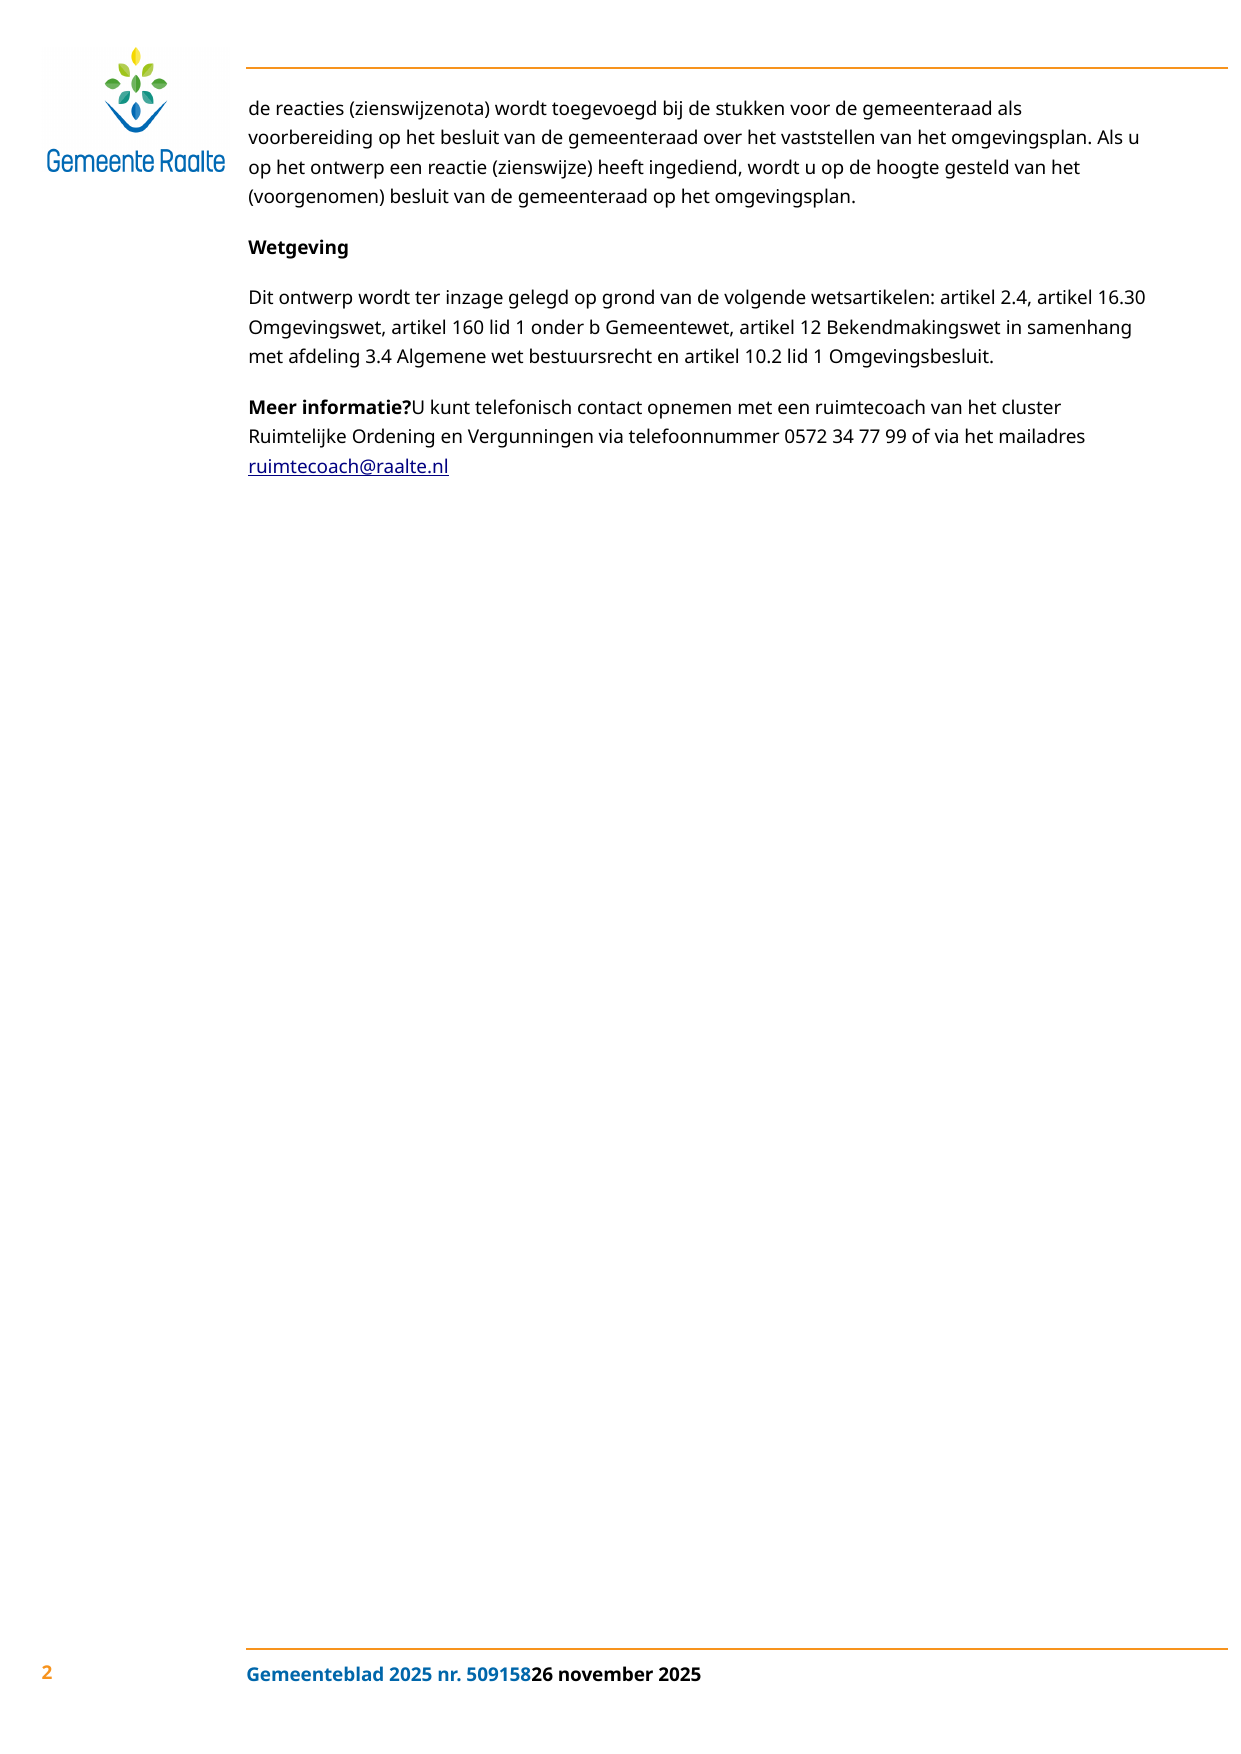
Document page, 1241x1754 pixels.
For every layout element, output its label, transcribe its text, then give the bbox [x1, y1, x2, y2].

text Meer informatie?U kunt telefonisch contact opnemen met een ruimtecoach van het cluster Ruimtelijke Ordening en Vergunningen via telefoonnummer 0572 34 77 99 of via het mailadres ruimtecoach@raalte.nl [248, 394, 1152, 479]
picture [41, 47, 231, 172]
text de reacties (zienswijzenota) wordt toegevoegd bij de stukken voor de gemeenteraad als voorbereiding op het besluit van de gemeenteraad over het vaststellen van het omgevingsplan. Als u op het ontwerp een reactie (zienswijze) heeft ingediend, wordt u op de hoogte gesteld van het (voorgenomen) besluit van de gemeenteraad op het omgevingsplan. [248, 95, 1152, 209]
text Wetgeving [248, 234, 1152, 260]
text Dit ontwerp wordt ter inzage gelegd op grond van de volgende wetsartikelen: artikel 2.4, artikel 16.30 Omgevingswet, artikel 160 lid 1 onder b Gemeentewet, artikel 12 Bekendmakingswet in samenhang met afdeling 3.4 Algemene wet bestuursrecht en artikel 10.2 lid 1 Omgevingsbesluit. [248, 284, 1152, 369]
